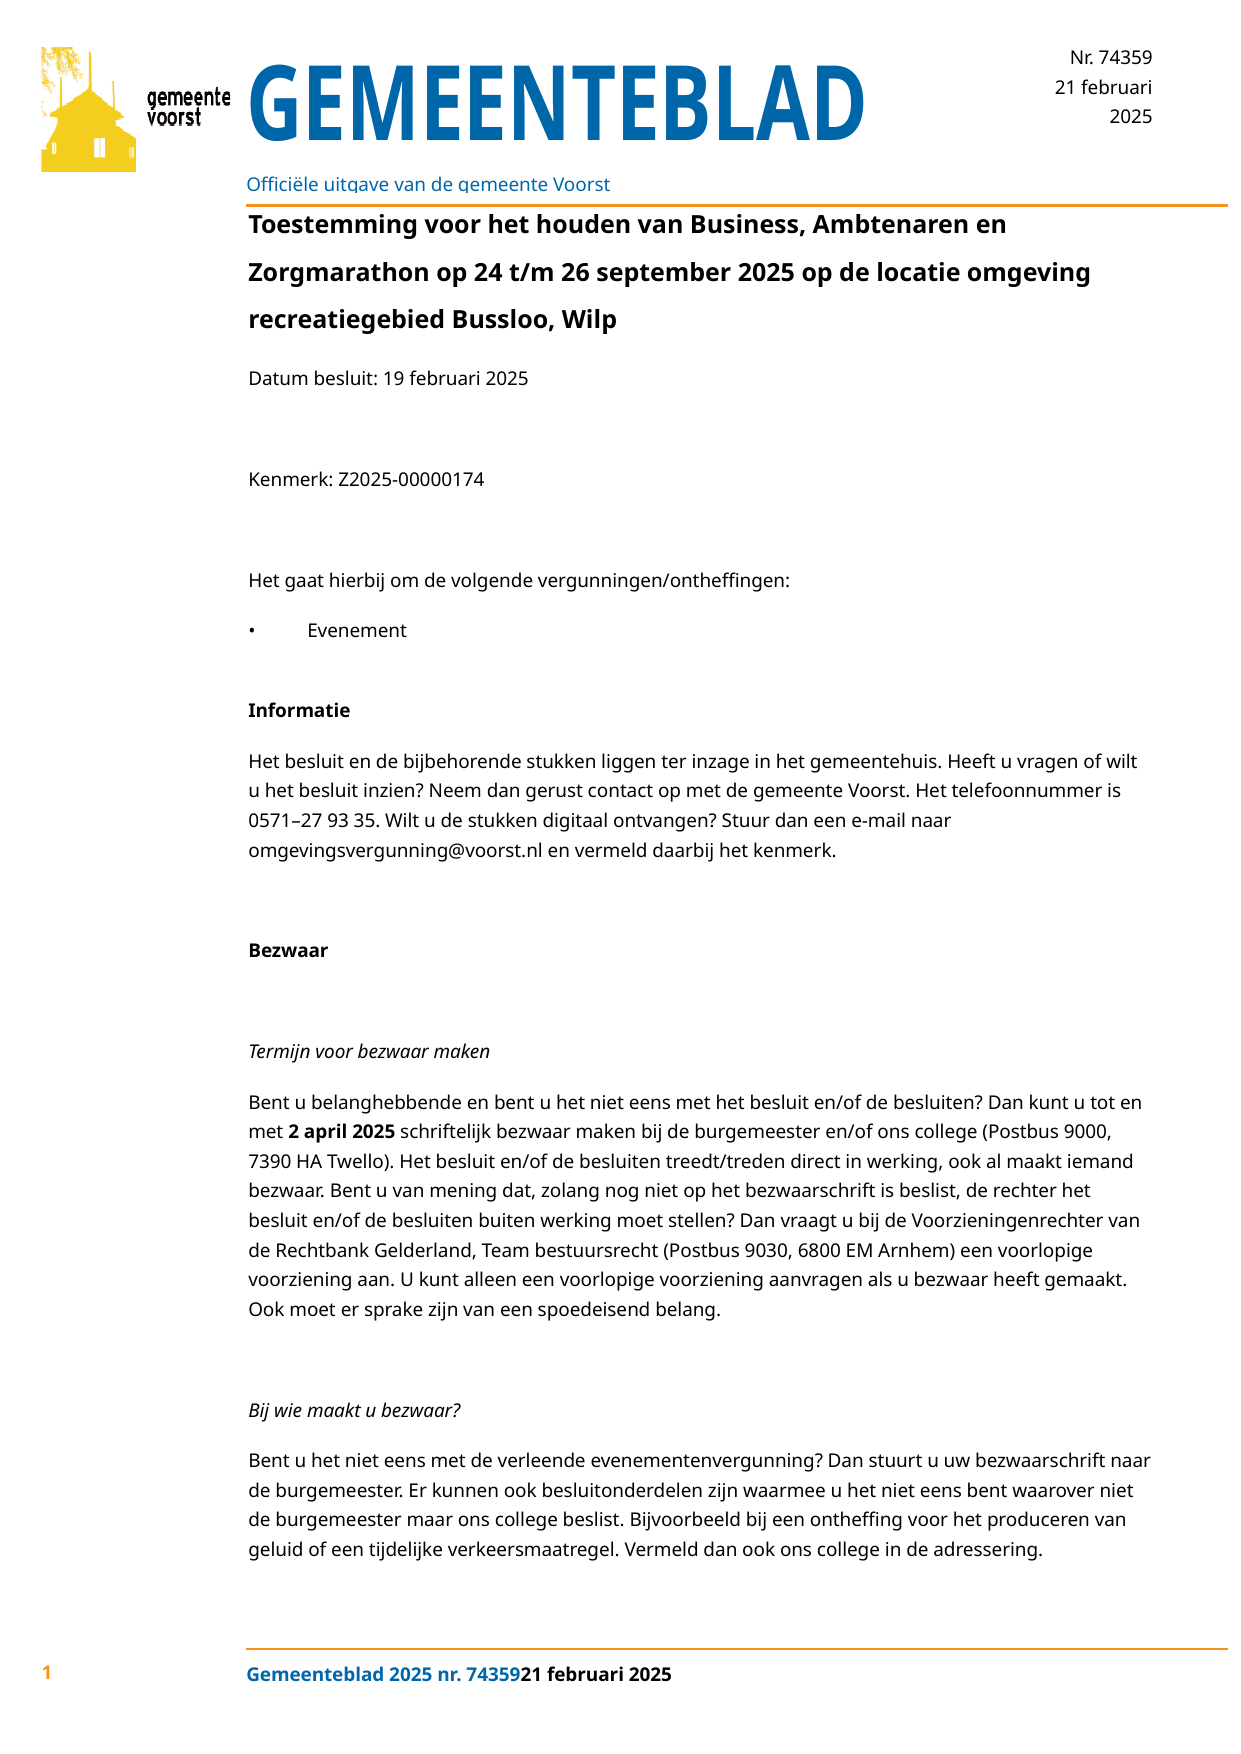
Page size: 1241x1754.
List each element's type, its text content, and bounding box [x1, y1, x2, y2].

text Informatie [248, 698, 1152, 723]
text Het besluit en de bijbehorende stukken liggen ter inzage in het gemeentehuis. Heeft u vragen of wilt u het besluit inzien? Neem dan gerust contact op met de gemeente Voorst. Het telefoonnummer is 0571–27 93 35. Wilt u de stukken digitaal ontvangen? Stuur dan een e-mail naar omgevingsvergunning@voorst.nl en vermeld daarbij het kenmerk. [248, 748, 1152, 862]
text Bezwaar [248, 938, 1152, 963]
text Het gaat hierbij om de volgende vergunningen/ontheffingen: [248, 567, 1152, 593]
text Termijn voor bezwaar maken [248, 1038, 1152, 1064]
list Evenement [248, 618, 1152, 643]
text Toestemming voor het houden van Business, Ambtenaren en Zorgmarathon op 24 t/m 26 september 2025 op de locatie omgeving recreatiegebied Bussloo, Wilp [248, 207, 1152, 336]
picture [41, 47, 231, 172]
text Bent u het niet eens met de verleende evenementenvergunning? Dan stuurt u uw bezwaarschrift naar de burgemeester. Er kunnen ook besluitonderdelen zijn waarmee u het niet eens bent waarover niet de burgemeester maar ons college beslist. Bijvoorbeeld bij een ontheffing voor het produceren van geluid of een tijdelijke verkeersmaatregel. Vermeld dan ook ons college in de adressering. [248, 1447, 1152, 1562]
text Bij wie maakt u bezwaar? [248, 1397, 1152, 1422]
text Kenmerk: Z2025-00000174 [248, 466, 1152, 492]
text Datum besluit: 19 februari 2025 [248, 366, 1152, 391]
text Bent u belanghebbende en bent u het niet eens met het besluit en/of de besluiten? Dan kunt u tot en met 2 april 2025 schriftelijk bezwaar maken bij de burgemeester en/of ons college (Postbus 9000, 7390 HA Twello). Het besluit en/of de besluiten treedt/treden direct in werking, ook al maakt iemand bezwaar. Bent u van mening dat, zolang nog niet op het bezwaarschrift is beslist, de rechter het besluit en/of de besluiten buiten werking moet stellen? Dan vraagt u bij de Voorzieningenrechter van de Rechtbank Gelderland, Team bestuursrecht (Postbus 9030, 6800 EM Arnhem) een voorlopige voorziening aan. U kunt alleen een voorlopige voorziening aanvragen als u bezwaar heeft gemaakt. Ook moet er sprake zijn van een spoedeisend belang. [248, 1089, 1152, 1322]
